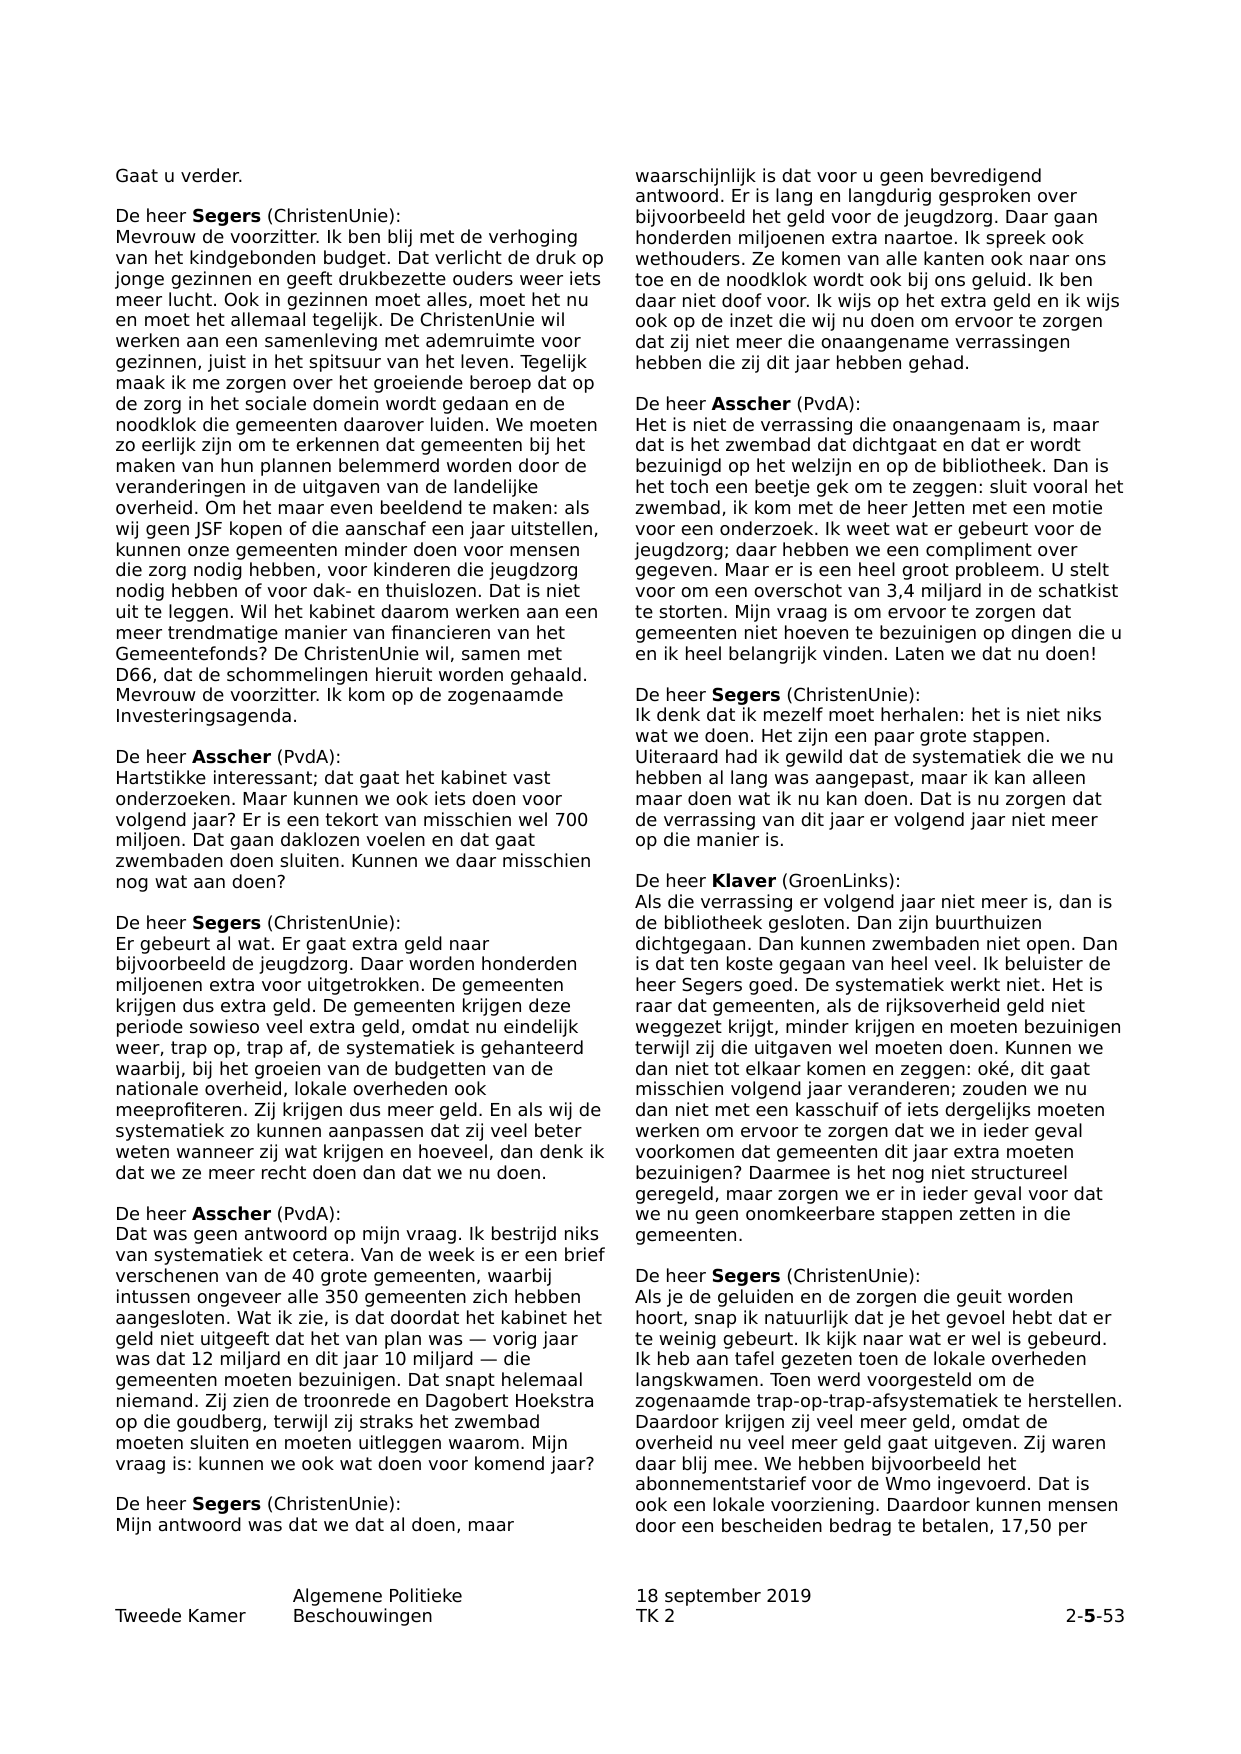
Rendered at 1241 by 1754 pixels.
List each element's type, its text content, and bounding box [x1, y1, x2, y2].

text Er gebeurt al wat. Er gaat extra geld naar bijvoorbeeld de jeugdzorg. Daar worden honderden miljoenen extra voor uitgetrokken. De gemeenten krijgen dus extra geld. De gemeenten krijgen deze periode sowieso veel extra geld, omdat nu eindelijk weer, trap op, trap af, de systematiek is gehanteerd waarbij, bij het groeien van de budgetten van de nationale overheid, lokale overheden ook meeprofiteren. Zij krijgen dus meer geld. En als wij de systematiek zo kunnen aanpassen dat zij veel beter weten wanneer zij wat krijgen en hoeveel, dan denk ik dat we ze meer recht doen dan dat we nu doen. [115, 933, 605, 1183]
text De heer Segers (ChristenUnie): [635, 1266, 1125, 1287]
text De heer Asscher (PvdA): [115, 747, 605, 768]
text Als je de geluiden en de zorgen die geuit worden hoort, snap ik natuurlijk dat je het gevoel hebt dat er te weinig gebeurt. Ik kijk naar wat er wel is gebeurd. Ik heb aan tafel gezeten toen de lokale overheden langskwamen. Toen werd voorgesteld om de zogenaamde trap-op-trap-afsystematiek te herstellen. Daardoor krijgen zij veel meer geld, omdat de overheid nu veel meer geld gaat uitgeven. Zij waren daar blij mee. We hebben bijvoorbeeld het abonnementstarief voor de Wmo ingevoerd. Dat is ook een lokale voorziening. Daardoor kunnen mensen door een bescheiden bedrag te betalen, 17,50 per [635, 1287, 1125, 1537]
text waarschijnlijk is dat voor u geen bevredigend antwoord. Er is lang en langdurig gesproken over bijvoorbeeld het geld voor de jeugdzorg. Daar gaan honderden miljoenen extra naartoe. Ik spreek ook wethouders. Ze komen van alle kanten ook naar ons toe en de noodklok wordt ook bij ons geluid. Ik ben daar niet doof voor. Ik wijs op het extra geld en ik wijs ook op de inzet die wij nu doen om ervoor te zorgen dat zij niet meer die onaangename verrassingen hebben die zij dit jaar hebben gehad. [635, 165, 1125, 374]
text De heer Segers (ChristenUnie): [115, 913, 605, 933]
text De heer Asscher (PvdA): [115, 1203, 605, 1224]
text Mevrouw de voorzitter. Ik ben blij met de verhoging van het kindgebonden budget. Dat verlicht de druk op jonge gezinnen en geeft drukbezette ouders weer iets meer lucht. Ook in gezinnen moet alles, moet het nu en moet het allemaal tegelijk. De ChristenUnie wil werken aan een samenleving met ademruimte voor gezinnen, juist in het spitsuur van het leven. Tegelijk maak ik me zorgen over het groeiende beroep dat op de zorg in het sociale domein wordt gedaan en de noodklok die gemeenten daarover luiden. We moeten zo eerlijk zijn om te erkennen dat gemeenten bij het maken van hun plannen belemmerd worden door de veranderingen in de uitgaven van de landelijke overheid. Om het maar even beeldend te maken: als wij geen JSF kopen of die aanschaf een jaar uitstellen, kunnen onze gemeenten minder doen voor mensen die zorg nodig hebben, voor kinderen die jeugdzorg nodig hebben of voor dak- en thuislozen. Dat is niet uit te leggen. Wil het kabinet daarom werken aan een meer trendmatige manier van financieren van het Gemeentefonds? De ChristenUnie wil, samen met D66, dat de schommelingen hieruit worden gehaald. [115, 227, 605, 685]
text Hartstikke interessant; dat gaat het kabinet vast onderzoeken. Maar kunnen we ook iets doen voor volgend jaar? Er is een tekort van misschien wel 700 miljoen. Dat gaan daklozen voelen en dat gaat zwembaden doen sluiten. Kunnen we daar misschien nog wat aan doen? [115, 768, 605, 893]
text De heer Segers (ChristenUnie): [635, 684, 1125, 705]
text De heer Segers (ChristenUnie): [115, 1494, 605, 1515]
text Gaat u verder. [115, 165, 605, 186]
text De heer Asscher (PvdA): [635, 394, 1125, 414]
text De heer Klaver (GroenLinks): [635, 871, 1125, 892]
text Het is niet de verrassing die onaangenaam is, maar dat is het zwembad dat dichtgaat en dat er wordt bezuinigd op het welzijn en op de bibliotheek. Dan is het toch een beetje gek om te zeggen: sluit vooral het zwembad, ik kom met de heer Jetten met een motie voor een onderzoek. Ik weet wat er gebeurt voor de jeugdzorg; daar hebben we een compliment over gegeven. Maar er is een heel groot probleem. U stelt voor om een overschot van 3,4 miljard in de schatkist te storten. Mijn vraag is om ervoor te zorgen dat gemeenten niet hoeven te bezuinigen op dingen die u en ik heel belangrijk vinden. Laten we dat nu doen! [635, 414, 1125, 664]
text Dat was geen antwoord op mijn vraag. Ik bestrijd niks van systematiek et cetera. Van de week is er een brief verschenen van de 40 grote gemeenten, waarbij intussen ongeveer alle 350 gemeenten zich hebben aangesloten. Wat ik zie, is dat doordat het kabinet het geld niet uitgeeft dat het van plan was — vorig jaar was dat 12 miljard en dit jaar 10 miljard — die gemeenten moeten bezuinigen. Dat snapt helemaal niemand. Zij zien de troonrede en Dagobert Hoekstra op die goudberg, terwijl zij straks het zwembad moeten sluiten en moeten uitleggen waarom. Mijn vraag is: kunnen we ook wat doen voor komend jaar? [115, 1224, 605, 1474]
text De heer Segers (ChristenUnie): [115, 206, 605, 227]
text Mijn antwoord was dat we dat al doen, maar [115, 1515, 605, 1536]
text Als die verrassing er volgend jaar niet meer is, dan is de bibliotheek gesloten. Dan zijn buurthuizen dichtgegaan. Dan kunnen zwembaden niet open. Dan is dat ten koste gegaan van heel veel. Ik beluister de heer Segers goed. De systematiek werkt niet. Het is raar dat gemeenten, als de rijksoverheid geld niet weggezet krijgt, minder krijgen en moeten bezuinigen terwijl zij die uitgaven wel moeten doen. Kunnen we dan niet tot elkaar komen en zeggen: oké, dit gaat misschien volgend jaar veranderen; zouden we nu dan niet met een kasschuif of iets dergelijks moeten werken om ervoor te zorgen dat we in ieder geval voorkomen dat gemeenten dit jaar extra moeten bezuinigen? Daarmee is het nog niet structureel geregeld, maar zorgen we er in ieder geval voor dat we nu geen onomkeerbare stappen zetten in die gemeenten. [635, 892, 1125, 1246]
text Mevrouw de voorzitter. Ik kom op de zogenaamde Investeringsagenda. [115, 685, 605, 727]
text Ik denk dat ik mezelf moet herhalen: het is niet niks wat we doen. Het zijn een paar grote stappen. Uiteraard had ik gewild dat de systematiek die we nu hebben al lang was aangepast, maar ik kan alleen maar doen wat ik nu kan doen. Dat is nu zorgen dat de verrassing van dit jaar er volgend jaar niet meer op die manier is. [635, 705, 1125, 851]
